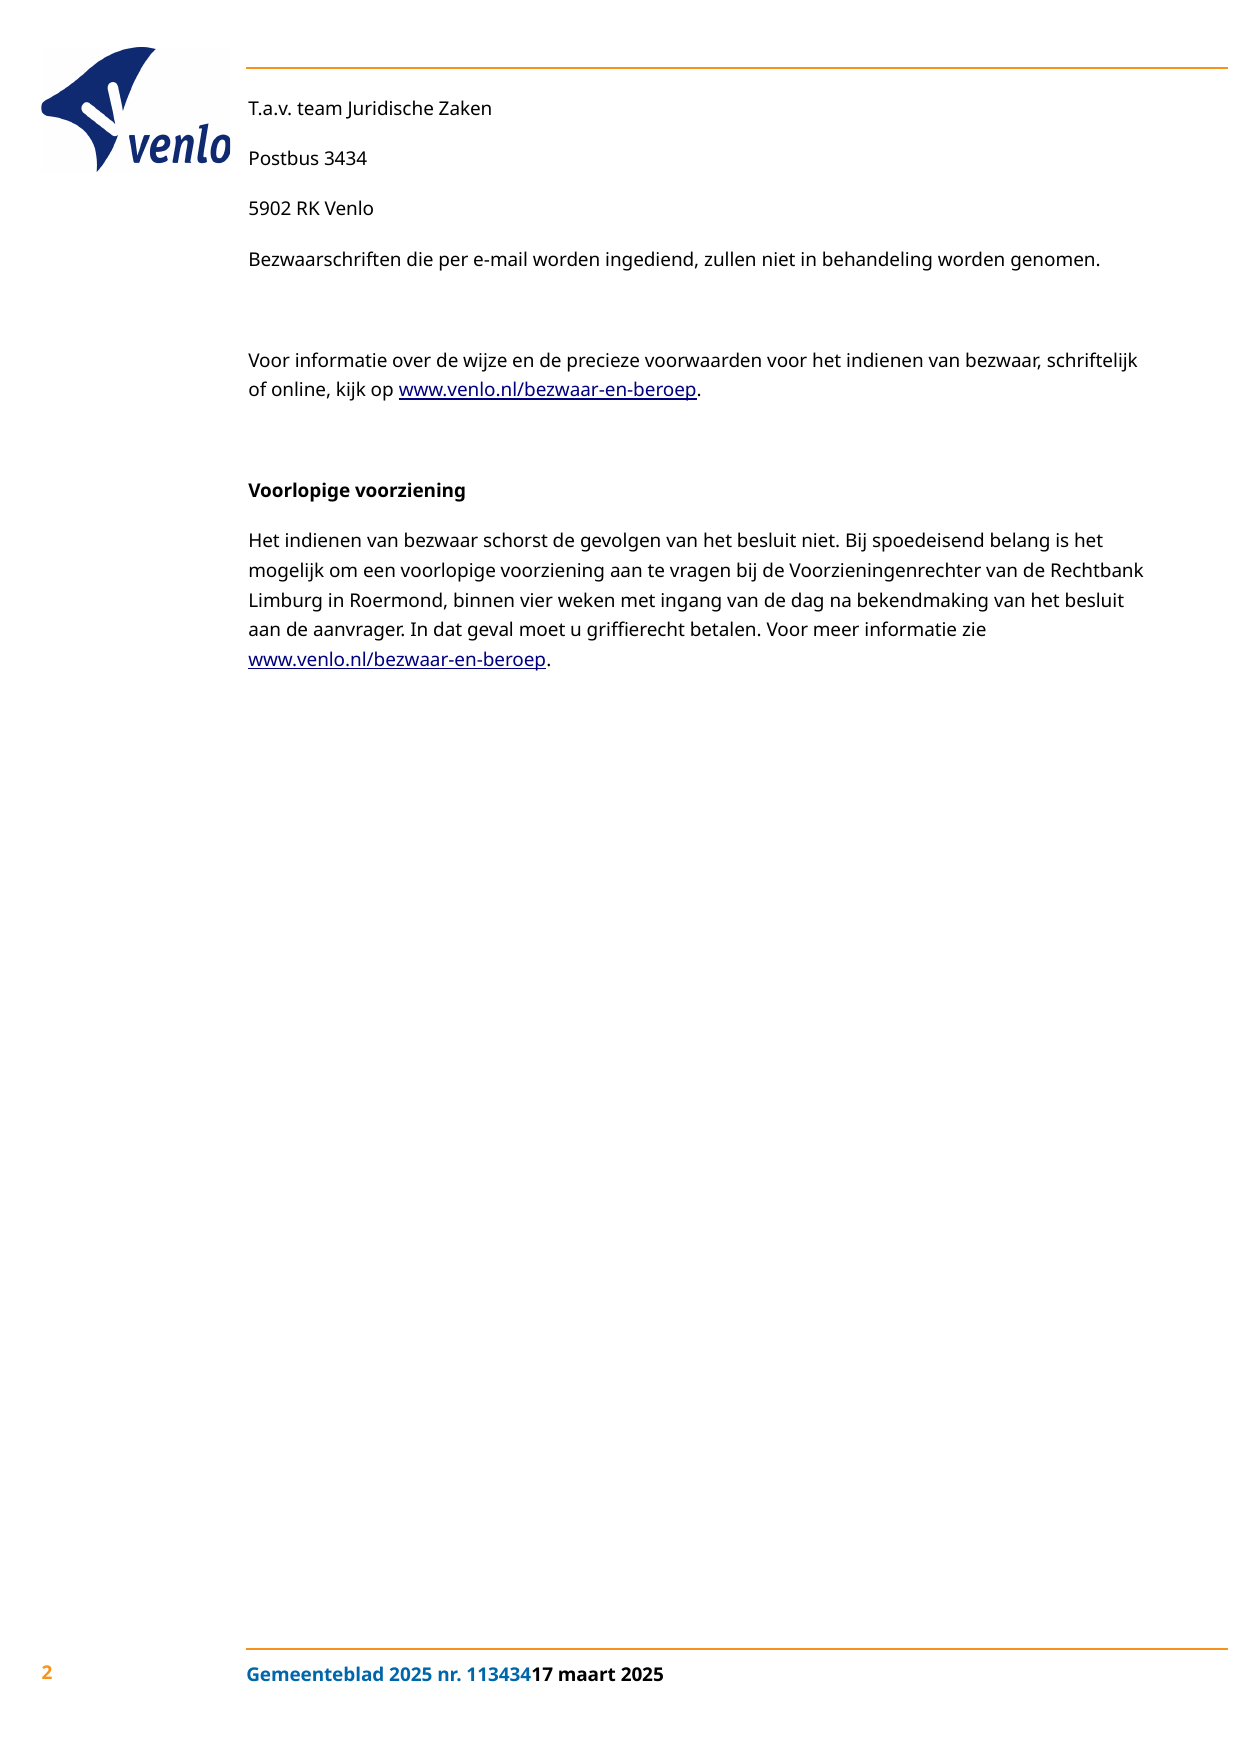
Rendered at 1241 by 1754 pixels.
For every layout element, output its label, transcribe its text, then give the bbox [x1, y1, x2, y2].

text 5902 RK Venlo [248, 196, 1152, 221]
text Voorlopige voorziening [248, 477, 1152, 503]
text Bezwaarschriften die per e-mail worden ingediend, zullen niet in behandeling worden genomen. [248, 246, 1152, 272]
text T.a.v. team Juridische Zaken [248, 95, 1152, 121]
picture [41, 47, 231, 172]
text Voor informatie over de wijze en de precieze voorwaarden voor het indienen van bezwaar, schriftelijk of online, kijk op www.venlo.nl/bezwaar-en-beroep. [248, 347, 1152, 402]
text Postbus 3434 [248, 145, 1152, 171]
text Het indienen van bezwaar schorst de gevolgen van het besluit niet. Bij spoedeisend belang is het mogelijk om een voorlopige voorziening aan te vragen bij de Voorzieningenrechter van de Rechtbank Limburg in Roermond, binnen vier weken met ingang van de dag na bekendmaking van het besluit aan de aanvrager. In dat geval moet u griffierecht betalen. Voor meer informatie zie www.venlo.nl/bezwaar-en-beroep. [248, 528, 1152, 672]
